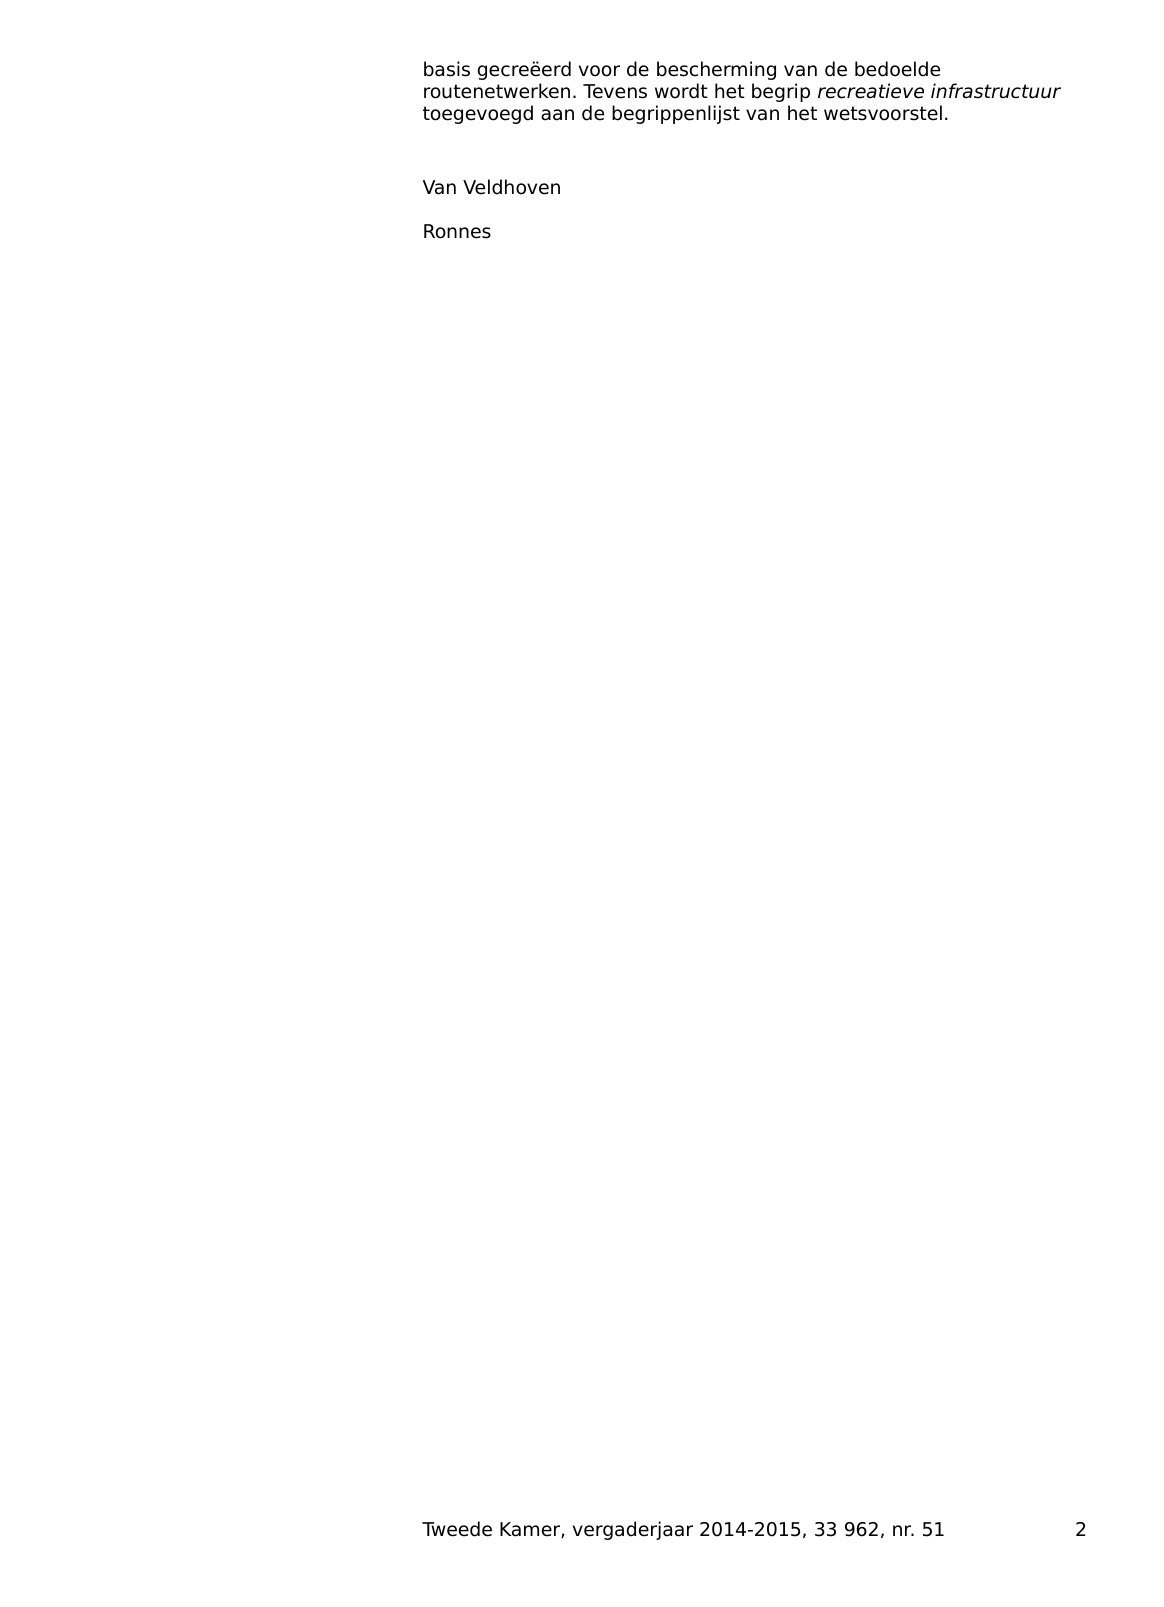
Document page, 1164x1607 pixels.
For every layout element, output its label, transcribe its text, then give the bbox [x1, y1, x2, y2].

text basis gecreëerd voor de bescherming van de bedoelde routenetwerken. Tevens wordt het begrip recreatieve infrastructuur toegevoegd aan de begrippenlijst van het wetsvoorstel. [422, 59, 1087, 125]
text Van Veldhoven Ronnes [422, 155, 1087, 243]
